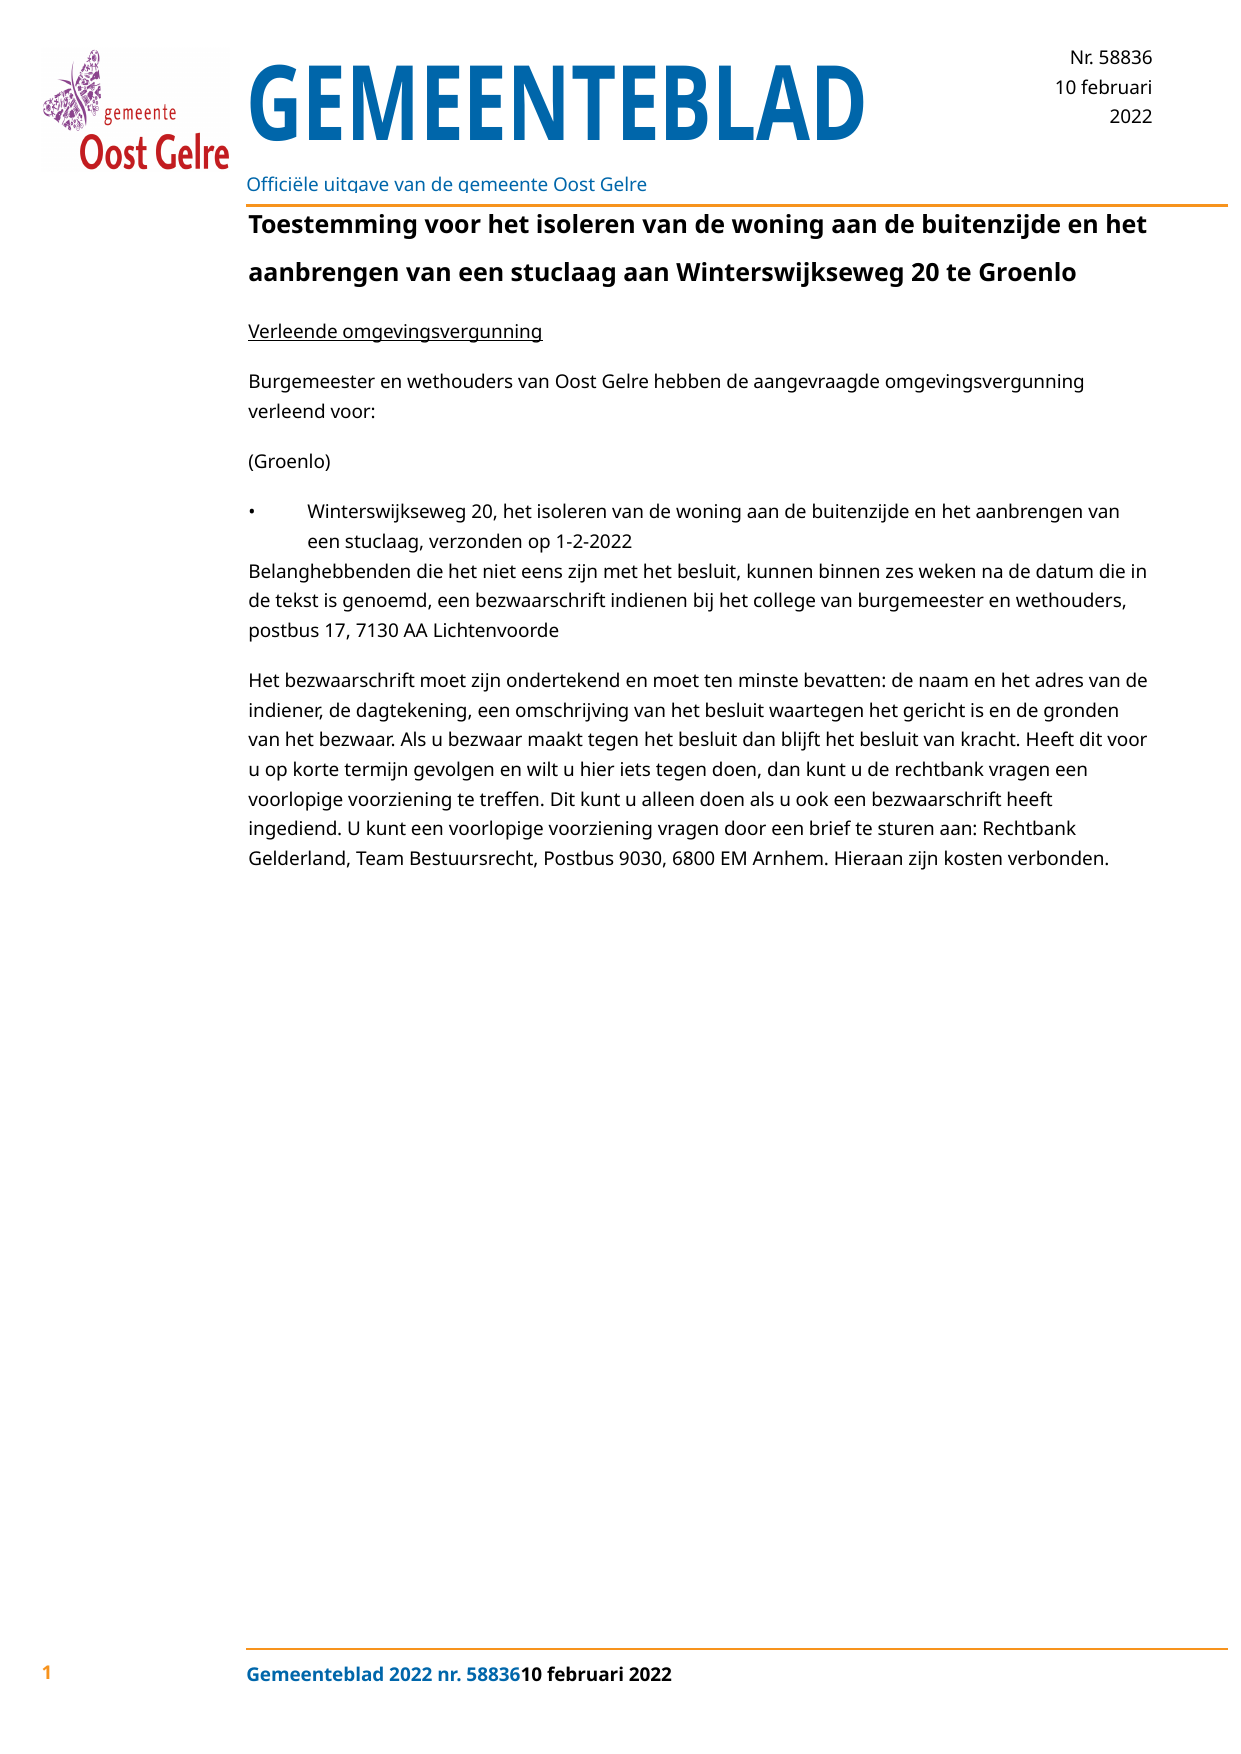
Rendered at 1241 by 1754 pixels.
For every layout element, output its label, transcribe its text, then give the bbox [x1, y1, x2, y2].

text Belanghebbenden die het niet eens zijn met het besluit, kunnen binnen zes weken na de datum die in de tekst is genoemd, een bezwaarschrift indienen bij het college van burgemeester en wethouders, postbus 17, 7130 AA Lichtenvoorde [248, 558, 1152, 643]
text Toestemming voor het isoleren van de woning aan de buitenzijde en het aanbrengen van een stuclaag aan Winterswijkseweg 20 te Groenlo [248, 207, 1152, 288]
text Verleende omgevingsvergunning [248, 318, 1152, 344]
text Het bezwaarschrift moet zijn ondertekend en moet ten minste bevatten: de naam en het adres van de indiener, de dagtekening, een omschrijving van het besluit waartegen het gericht is en de gronden van het bezwaar. Als u bezwaar maakt tegen het besluit dan blijft het besluit van kracht. Heeft dit voor u op korte termijn gevolgen en wilt u hier iets tegen doen, dan kunt u de rechtbank vragen een voorlopige voorziening te treffen. Dit kunt u alleen doen als u ook een bezwaarschrift heeft ingediend. U kunt een voorlopige voorziening vragen door een brief te sturen aan: Rechtbank Gelderland, Team Bestuursrecht, Postbus 9030, 6800 EM Arnhem. Hieraan zijn kosten verbonden. [248, 667, 1152, 871]
picture [41, 47, 231, 172]
text Burgemeester en wethouders van Oost Gelre hebben de aangevraagde omgevingsvergunning verleend voor: [248, 368, 1152, 424]
text (Groenlo) [248, 448, 1152, 474]
list Winterswijkseweg 20, het isoleren van de woning aan de buitenzijde en het aanbrengen van een stuclaag, verzonden op 1-2-2022 [248, 499, 1152, 554]
